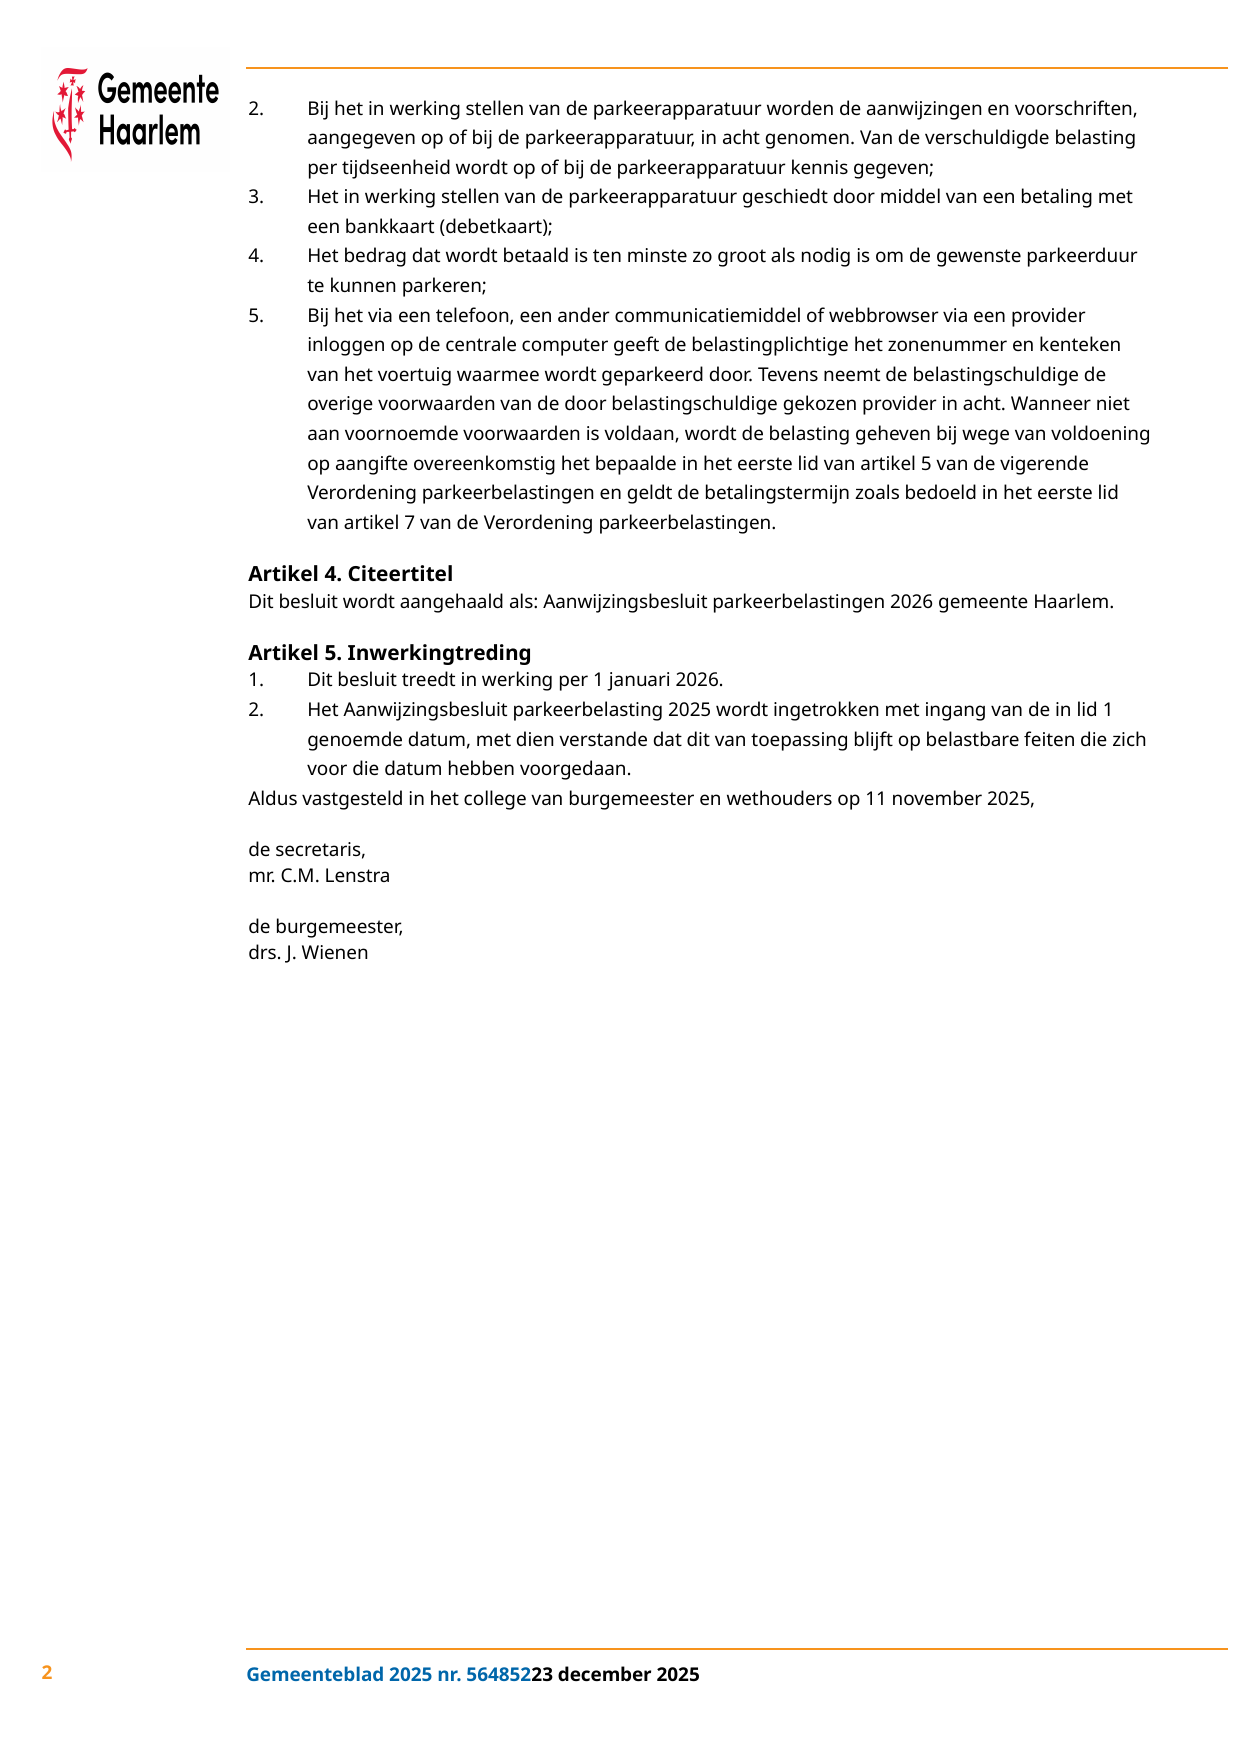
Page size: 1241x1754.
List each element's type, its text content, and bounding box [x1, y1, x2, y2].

text drs. J. Wienen [248, 939, 1152, 965]
list Dit besluit treedt in werking per 1 januari 2026. [248, 667, 1152, 692]
text Artikel 5. Inwerkingtreding [248, 638, 1152, 667]
text Artikel 4. Citeertitel [248, 559, 1152, 588]
list Het in werking stellen van de parkeerapparatuur geschiedt door middel van een betaling met een bankkaart (debetkaart); [248, 183, 1152, 239]
text Dit besluit wordt aangehaald als: Aanwijzingsbesluit parkeerbelastingen 2026 gemeente Haarlem. [248, 588, 1152, 613]
list Het bedrag dat wordt betaald is ten minste zo groot als nodig is om de gewenste parkeerduur te kunnen parkeren; [248, 243, 1152, 298]
list Bij het in werking stellen van de parkeerapparatuur worden de aanwijzingen en voorschriften, aangegeven op of bij de parkeerapparatuur, in acht genomen. Van de verschuldigde belasting per tijdseenheid wordt op of bij de parkeerapparatuur kennis gegeven; [248, 95, 1152, 180]
picture [41, 47, 231, 172]
list Bij het via een telefoon, een ander communicatiemiddel of webbrowser via een provider inloggen op de centrale computer geeft de belastingplichtige het zonenummer en kenteken van het voertuig waarmee wordt geparkeerd door. Tevens neemt de belastingschuldige de overige voorwaarden van de door belastingschuldige gekozen provider in acht. Wanneer niet aan voornoemde voorwaarden is voldaan, wordt de belasting geheven bij wege van voldoening op aangifte overeenkomstig het bepaalde in het eerste lid van artikel 5 van de vigerende Verordening parkeerbelastingen en geldt de betalingstermijn zoals bedoeld in het eerste lid van artikel 7 van de Verordening parkeerbelastingen. [248, 302, 1152, 535]
text mr. C.M. Lenstra [248, 862, 1152, 888]
text de burgemeester, [248, 914, 1152, 939]
text de secretaris, [248, 836, 1152, 862]
text Aldus vastgesteld in het college van burgemeester en wethouders op 11 november 2025, [248, 785, 1152, 811]
list Het Aanwijzingsbesluit parkeerbelasting 2025 wordt ingetrokken met ingang van de in lid 1 genoemde datum, met dien verstande dat dit van toepassing blijft op belastbare feiten die zich voor die datum hebben voorgedaan. [248, 696, 1152, 781]
